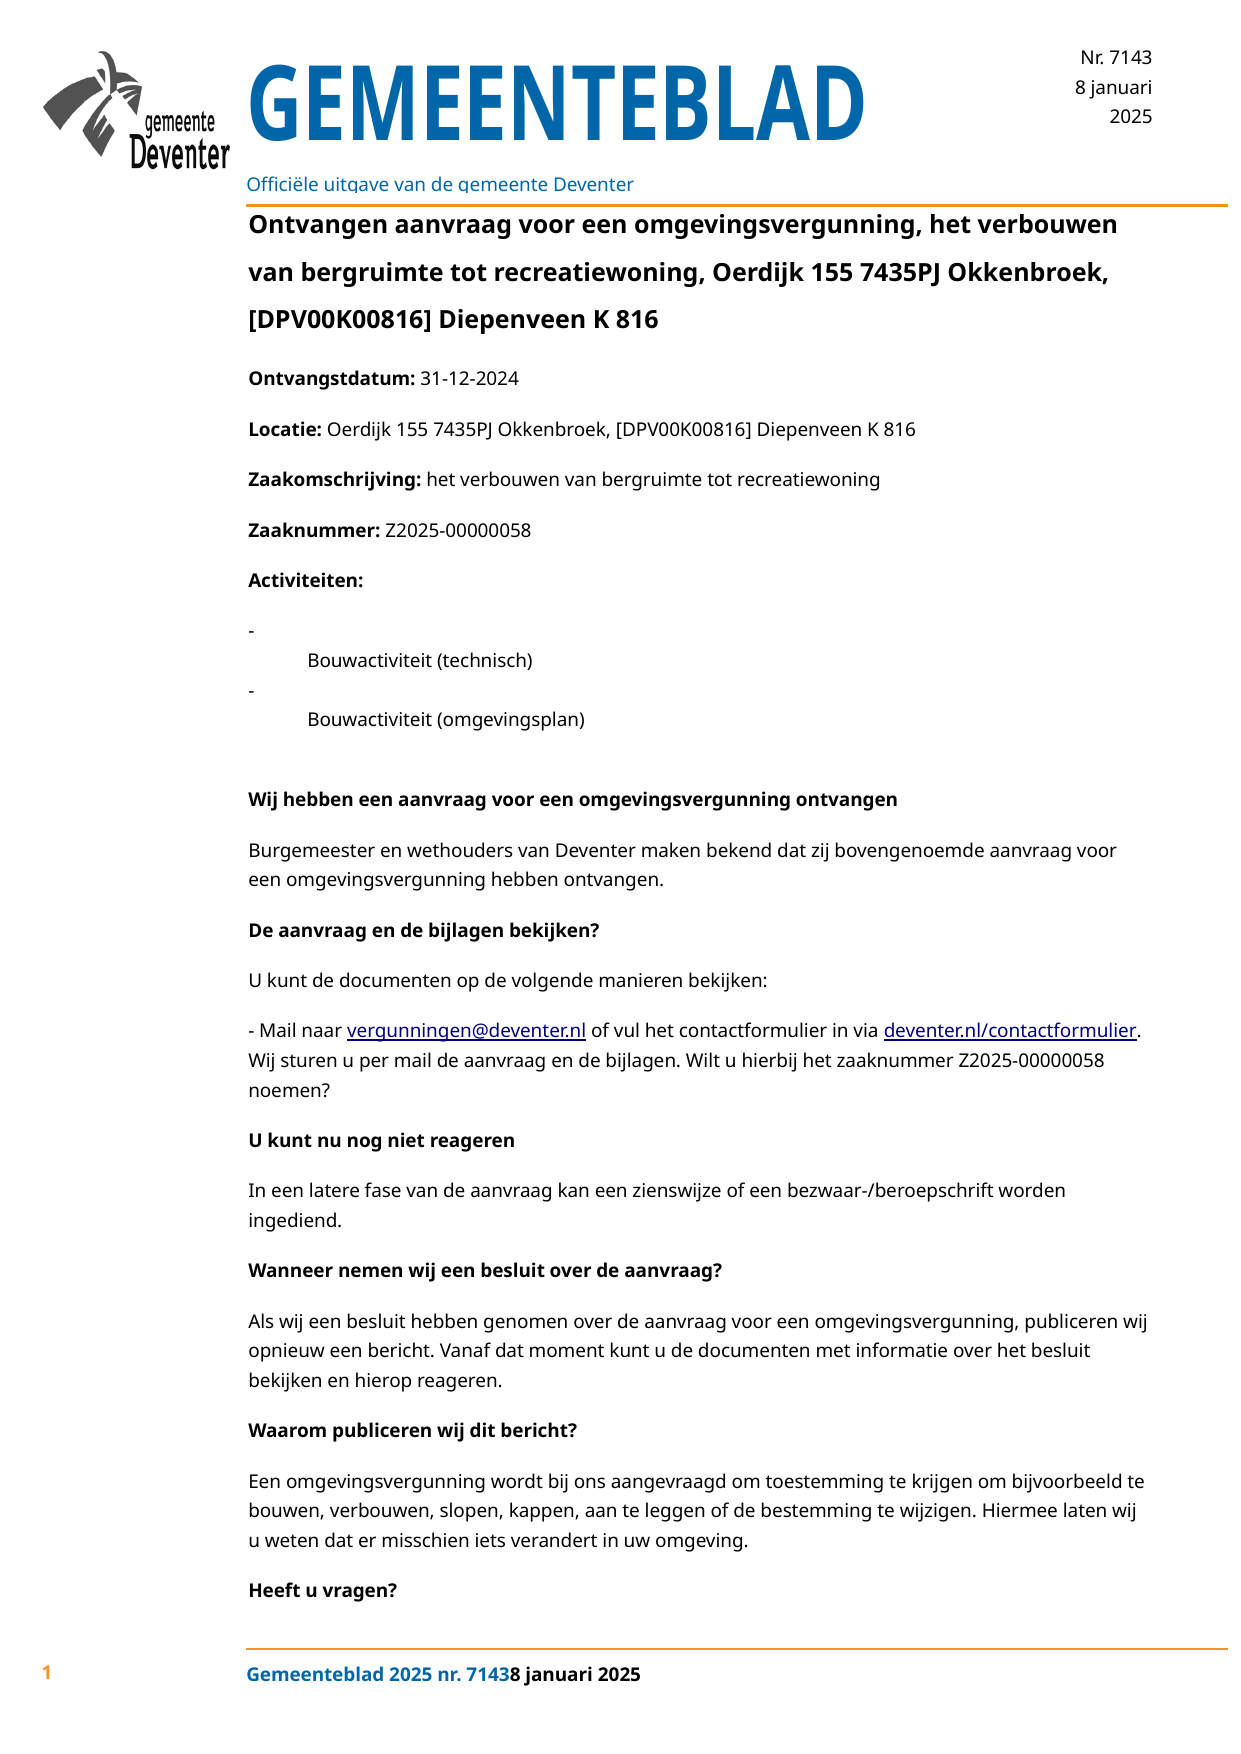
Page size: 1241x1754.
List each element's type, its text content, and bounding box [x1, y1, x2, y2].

list Bouwactiviteit (omgevingsplan) [248, 706, 1152, 732]
text Waarom publiceren wij dit bericht? [248, 1418, 1152, 1443]
text Zaakomschrijving: het verbouwen van bergruimte tot recreatiewoning [248, 466, 1152, 492]
text De aanvraag en de bijlagen bekijken? [248, 917, 1152, 942]
picture [41, 47, 231, 172]
text Burgemeester en wethouders van Deventer maken bekend dat zij bovengenoemde aanvraag voor een omgevingsvergunning hebben ontvangen. [248, 837, 1152, 892]
text Een omgevingsvergunning wordt bij ons aangevraagd om toestemming te krijgen om bijvoorbeeld te bouwen, verbouwen, slopen, kappen, aan te leggen of de bestemming te wijzigen. Hiermee laten wij u weten dat er misschien iets verandert in uw omgeving. [248, 1468, 1152, 1553]
text Wij hebben een aanvraag voor een omgevingsvergunning ontvangen [248, 786, 1152, 812]
list Bouwactiviteit (technisch) [248, 647, 1152, 673]
text Als wij een besluit hebben genomen over de aanvraag voor een omgevingsvergunning, publiceren wij opnieuw een bericht. Vanaf dat moment kunt u de documenten met informatie over het besluit bekijken en hierop reageren. [248, 1308, 1152, 1393]
text - Mail naar vergunningen@deventer.nl of vul het contactformulier in via deventer.nl/contactformulier. Wij sturen u per mail de aanvraag en de bijlagen. Wilt u hierbij het zaaknummer Z2025-00000058 noemen? [248, 1018, 1152, 1102]
text U kunt de documenten op de volgende manieren bekijken: [248, 967, 1152, 993]
text Activiteiten: [248, 567, 1152, 593]
text Wanneer nemen wij een besluit over de aanvraag? [248, 1258, 1152, 1283]
text Ontvangen aanvraag voor een omgevingsvergunning, het verbouwen van bergruimte tot recreatiewoning, Oerdijk 155 7435PJ Okkenbroek, [DPV00K00816] Diepenveen K 816 [248, 207, 1152, 336]
text Zaaknummer: Z2025-00000058 [248, 517, 1152, 542]
text Locatie: Oerdijk 155 7435PJ Okkenbroek, [DPV00K00816] Diepenveen K 816 [248, 416, 1152, 442]
text In een latere fase van de aanvraag kan een zienswijze of een bezwaar-/beroepschrift worden ingediend. [248, 1178, 1152, 1233]
text U kunt nu nog niet reageren [248, 1127, 1152, 1153]
text Heeft u vragen? [248, 1578, 1152, 1603]
text Ontvangstdatum: 31-12-2024 [248, 366, 1152, 391]
